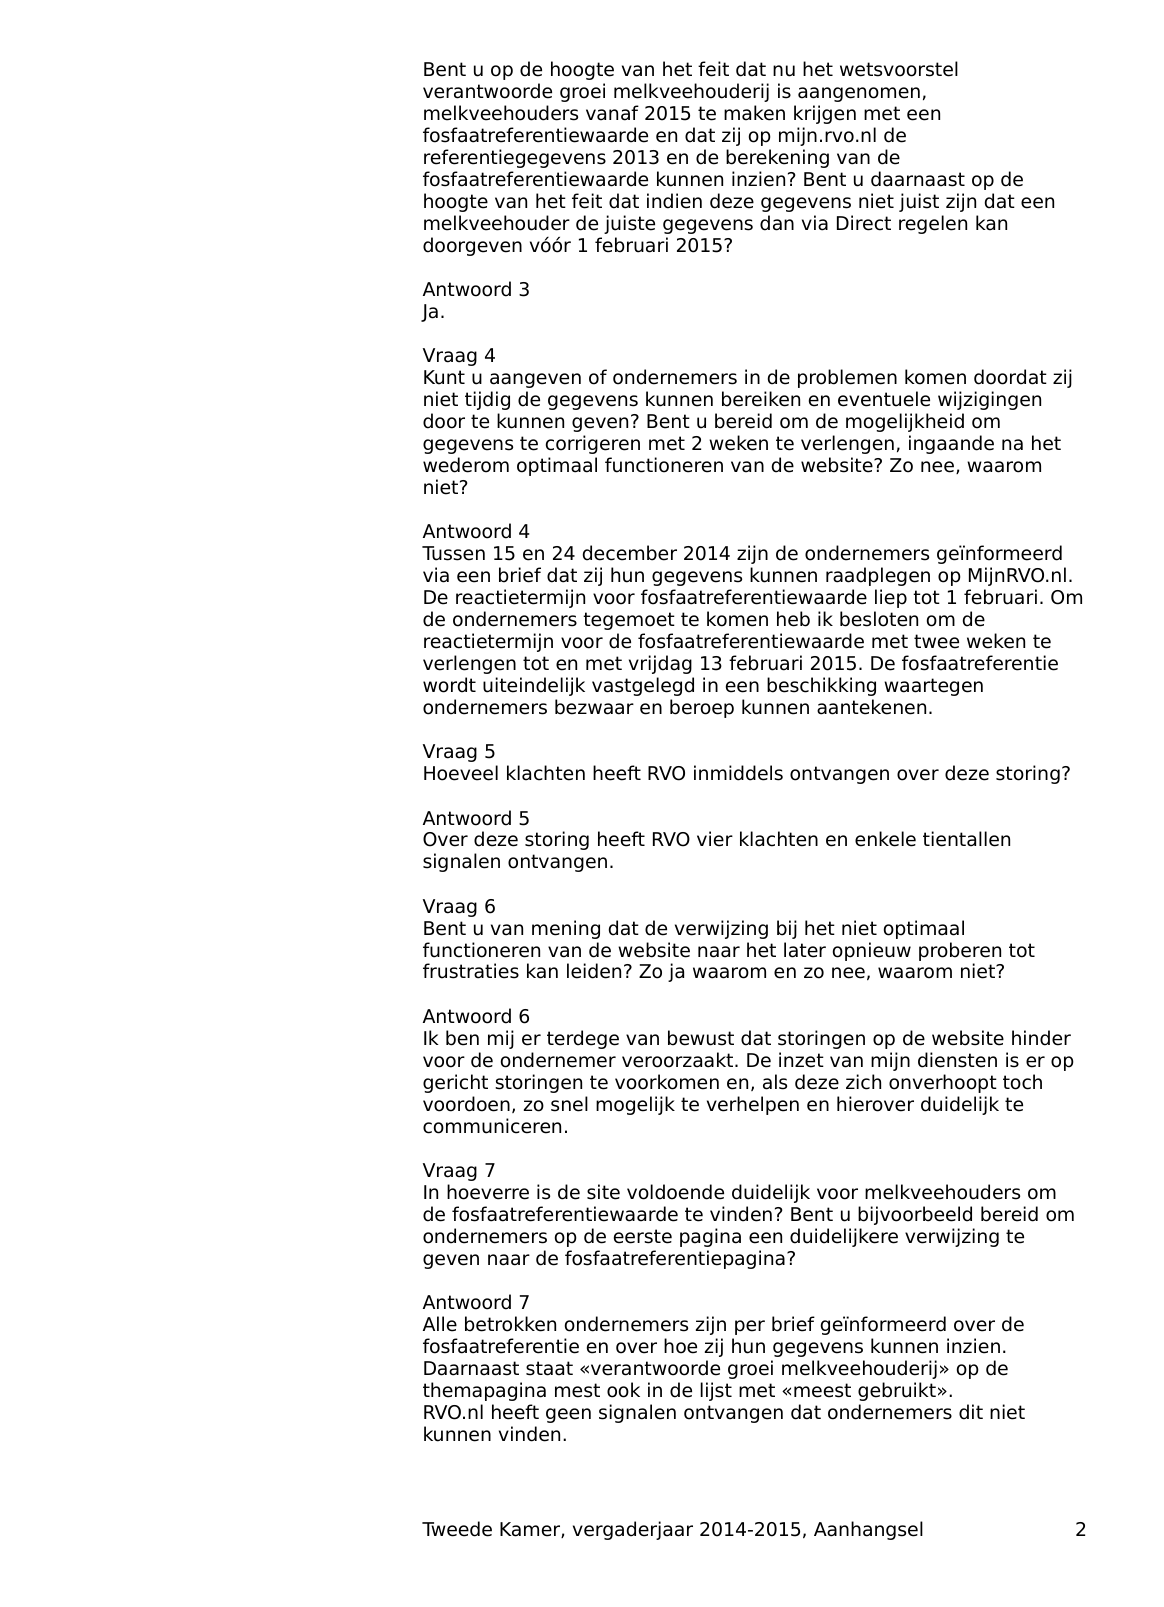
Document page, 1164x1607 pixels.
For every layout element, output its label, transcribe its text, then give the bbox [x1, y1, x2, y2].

text Hoeveel klachten heeft RVO inmiddels ontvangen over deze storing? [422, 763, 1087, 785]
text Ja. [422, 301, 1087, 323]
text Vraag 7 [422, 1160, 1087, 1182]
text Antwoord 3 [422, 279, 1087, 301]
text Vraag 6 [422, 896, 1087, 917]
text Vraag 4 [422, 345, 1087, 367]
text Bent u van mening dat de verwijzing bij het niet optimaal functioneren van de website naar het later opnieuw proberen tot frustraties kan leiden? Zo ja waarom en zo nee, waarom niet? [422, 917, 1087, 983]
text Bent u op de hoogte van het feit dat nu het wetsvoorstel verantwoorde groei melkveehouderij is aangenomen, melkveehouders vanaf 2015 te maken krijgen met een fosfaatreferentiewaarde en dat zij op mijn.rvo.nl de referentiegegevens 2013 en de berekening van de fosfaatreferentiewaarde kunnen inzien? Bent u daarnaast op de hoogte van het feit dat indien deze gegevens niet juist zijn dat een melkveehouder de juiste gegevens dan via Direct regelen kan doorgeven vóór 1 februari 2015? [422, 59, 1087, 257]
text Antwoord 4 [422, 521, 1087, 543]
text RVO.nl heeft geen signalen ontvangen dat ondernemers dit niet kunnen vinden. [422, 1402, 1087, 1446]
text Antwoord 5 [422, 807, 1087, 829]
text Vraag 5 [422, 741, 1087, 763]
text Alle betrokken ondernemers zijn per brief geïnformeerd over de fosfaatreferentie en over hoe zij hun gegevens kunnen inzien. Daarnaast staat «verantwoorde groei melkveehouderij» op de themapagina mest ook in de lijst met «meest gebruikt». [422, 1314, 1087, 1402]
text Ik ben mij er terdege van bewust dat storingen op de website hinder voor de ondernemer veroorzaakt. De inzet van mijn diensten is er op gericht storingen te voorkomen en, als deze zich onverhoopt toch voordoen, zo snel mogelijk te verhelpen en hierover duidelijk te communiceren. [422, 1028, 1087, 1137]
text In hoeverre is de site voldoende duidelijk voor melkveehouders om de fosfaatreferentiewaarde te vinden? Bent u bijvoorbeeld bereid om ondernemers op de eerste pagina een duidelijkere verwijzing te geven naar de fosfaatreferentiepagina? [422, 1182, 1087, 1269]
text Antwoord 7 [422, 1292, 1087, 1314]
text Antwoord 6 [422, 1006, 1087, 1028]
text Over deze storing heeft RVO vier klachten en enkele tientallen signalen ontvangen. [422, 829, 1087, 873]
text Kunt u aangeven of ondernemers in de problemen komen doordat zij niet tijdig de gegevens kunnen bereiken en eventuele wijzigingen door te kunnen geven? Bent u bereid om de mogelijkheid om gegevens te corrigeren met 2 weken te verlengen, ingaande na het wederom optimaal functioneren van de website? Zo nee, waarom niet? [422, 367, 1087, 499]
text Tussen 15 en 24 december 2014 zijn de ondernemers geïnformeerd via een brief dat zij hun gegevens kunnen raadplegen op MijnRVO.nl. De reactietermijn voor fosfaatreferentiewaarde liep tot 1 februari. Om de ondernemers tegemoet te komen heb ik besloten om de reactietermijn voor de fosfaatreferentiewaarde met twee weken te verlengen tot en met vrijdag 13 februari 2015. De fosfaatreferentie wordt uiteindelijk vastgelegd in een beschikking waartegen ondernemers bezwaar en beroep kunnen aantekenen. [422, 543, 1087, 719]
